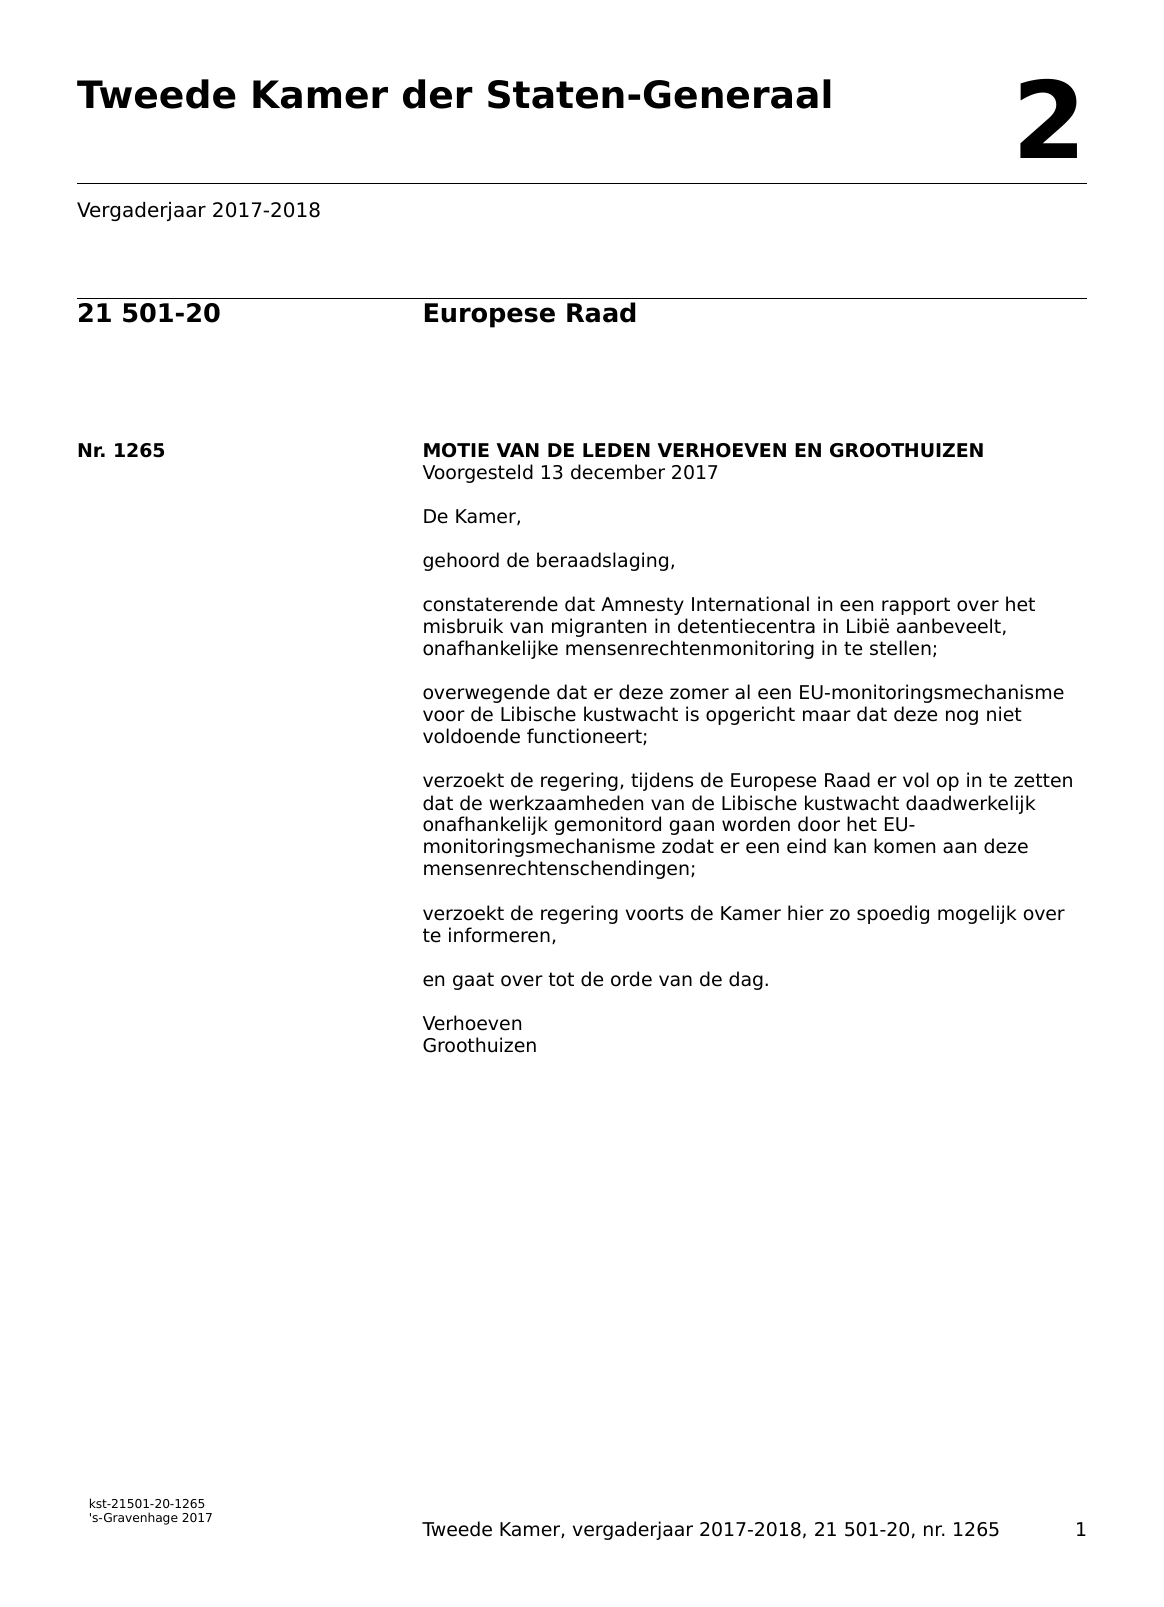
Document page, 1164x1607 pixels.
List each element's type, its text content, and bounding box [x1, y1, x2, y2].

text De Kamer, [422, 506, 1087, 528]
text 's-Gravenhage 2017 [88, 1511, 323, 1525]
subtitle Nr. 1265 MOTIE VAN DE LEDEN VERHOEVEN EN GROOTHUIZEN [77, 440, 1087, 462]
text gehoord de beraadslaging, [422, 550, 1087, 572]
subtitle 21 501-20 Europese Raad [77, 299, 1087, 329]
text Voorgesteld 13 december 2017 [422, 462, 1087, 484]
text Verhoeven [422, 1013, 1087, 1035]
text constaterende dat Amnesty International in een rapport over het misbruik van migranten in detentiecentra in Libië aanbeveelt, onafhankelijke mensenrechtenmonitoring in te stellen; [422, 594, 1087, 660]
table_cell Vergaderjaar 2017-2018 [77, 184, 1087, 298]
text en gaat over tot de orde van de dag. [422, 969, 1087, 991]
table_header Tweede Kamer der Staten-Generaal [77, 59, 886, 183]
text Groothuizen [422, 1035, 1087, 1057]
text overwegende dat er deze zomer al een EU-monitoringsmechanisme voor de Libische kustwacht is opgericht maar dat deze nog niet voldoende functioneert; [422, 682, 1087, 748]
text verzoekt de regering voorts de Kamer hier zo spoedig mogelijk over te informeren, [422, 902, 1087, 946]
text kst-21501-20-1265 [88, 1497, 323, 1511]
table_header 2 [886, 59, 1087, 183]
text verzoekt de regering, tijdens de Europese Raad er vol op in te zetten dat de werkzaamheden van de Libische kustwacht daadwerkelijk onafhankelijk gemonitord gaan worden door het EU-monitoringsmechanisme zodat er een eind kan komen aan deze mensenrechtenschendingen; [422, 770, 1087, 880]
